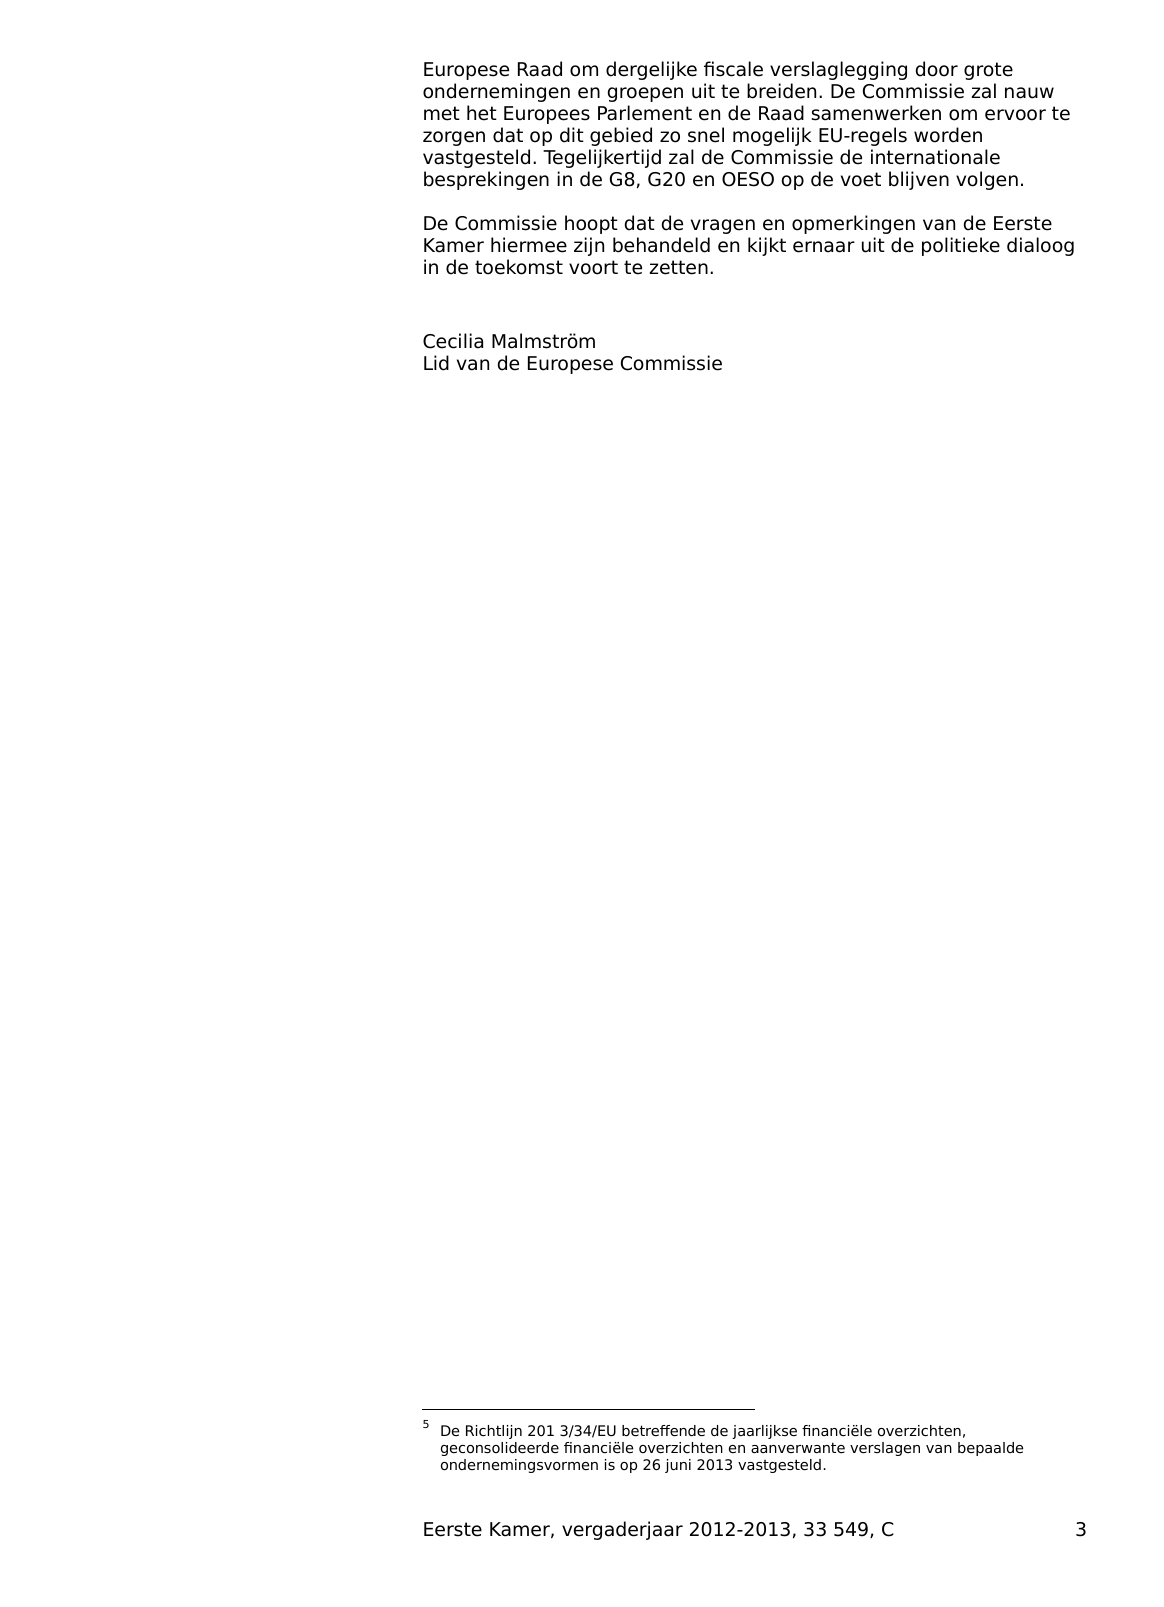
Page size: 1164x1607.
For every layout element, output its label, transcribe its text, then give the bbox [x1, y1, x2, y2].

text De Richtlijn 201 3/34/EU betreffende de jaarlijkse financiële overzichten, geconsolideerde financiële overzichten en aanverwante verslagen van bepaalde ondernemingsvormen is op 26 juni 2013 vastgesteld. [422, 1418, 1087, 1474]
text Cecilia Malmström Lid van de Europese Commissie [422, 309, 1087, 375]
text De Commissie hoopt dat de vragen en opmerkingen van de Eerste Kamer hiermee zijn behandeld en kijkt ernaar uit de politieke dialoog in de toekomst voort te zetten. [422, 213, 1087, 279]
text Europese Raad om dergelijke fiscale verslaglegging door grote ondernemingen en groepen uit te breiden. De Commissie zal nauw met het Europees Parlement en de Raad samenwerken om ervoor te zorgen dat op dit gebied zo snel mogelijk EU-regels worden vastgesteld. Tegelijkertijd zal de Commissie de internationale besprekingen in de G8, G20 en OESO op de voet blijven volgen. [422, 59, 1087, 191]
